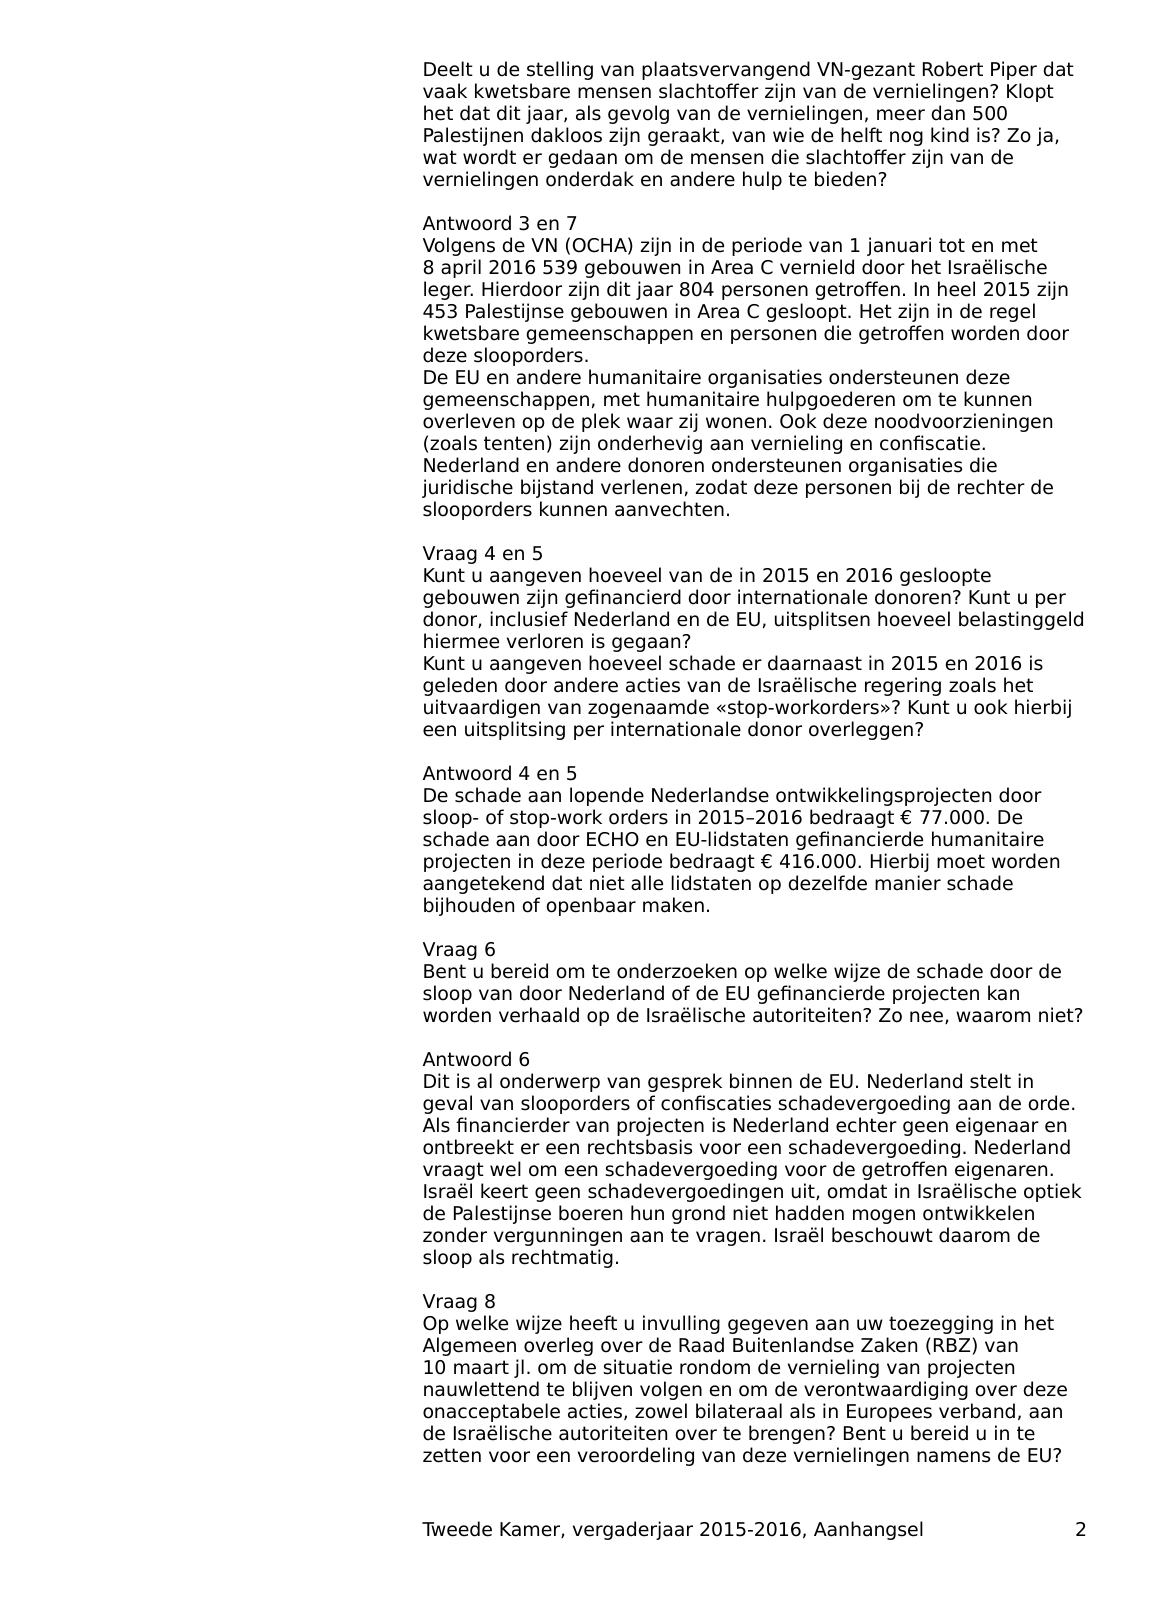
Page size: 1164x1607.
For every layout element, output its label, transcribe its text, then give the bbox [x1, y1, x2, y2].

text Volgens de VN (OCHA) zijn in de periode van 1 januari tot en met 8 april 2016 539 gebouwen in Area C vernield door het Israëlische leger. Hierdoor zijn dit jaar 804 personen getroffen. In heel 2015 zijn 453 Palestijnse gebouwen in Area C gesloopt. Het zijn in de regel kwetsbare gemeenschappen en personen die getroffen worden door deze slooporders. [422, 235, 1087, 367]
text De EU en andere humanitaire organisaties ondersteunen deze gemeenschappen, met humanitaire hulpgoederen om te kunnen overleven op de plek waar zij wonen. Ook deze noodvoorzieningen (zoals tenten) zijn onderhevig aan vernieling en confiscatie. Nederland en andere donoren ondersteunen organisaties die juridische bijstand verlenen, zodat deze personen bij de rechter de slooporders kunnen aanvechten. [422, 367, 1087, 521]
text Antwoord 4 en 5 [422, 763, 1087, 785]
text Vraag 8 [422, 1291, 1087, 1313]
text Op welke wijze heeft u invulling gegeven aan uw toezegging in het Algemeen overleg over de Raad Buitenlandse Zaken (RBZ) van 10 maart jl. om de situatie rondom de vernieling van projecten nauwlettend te blijven volgen en om de verontwaardiging over deze onacceptabele acties, zowel bilateraal als in Europees verband, aan de Israëlische autoriteiten over te brengen? Bent u bereid u in te zetten voor een veroordeling van deze vernielingen namens de EU? [422, 1313, 1087, 1467]
text Deelt u de stelling van plaatsvervangend VN-gezant Robert Piper dat vaak kwetsbare mensen slachtoffer zijn van de vernielingen? Klopt het dat dit jaar, als gevolg van de vernielingen, meer dan 500 Palestijnen dakloos zijn geraakt, van wie de helft nog kind is? Zo ja, wat wordt er gedaan om de mensen die slachtoffer zijn van de vernielingen onderdak en andere hulp te bieden? [422, 59, 1087, 191]
text De schade aan lopende Nederlandse ontwikkelingsprojecten door sloop- of stop-work orders in 2015–2016 bedraagt € 77.000. De schade aan door ECHO en EU-lidstaten gefinancierde humanitaire projecten in deze periode bedraagt € 416.000. Hierbij moet worden aangetekend dat niet alle lidstaten op dezelfde manier schade bijhouden of openbaar maken. [422, 785, 1087, 917]
text Dit is al onderwerp van gesprek binnen de EU. Nederland stelt in geval van slooporders of confiscaties schadevergoeding aan de orde. Als financierder van projecten is Nederland echter geen eigenaar en ontbreekt er een rechtsbasis voor een schadevergoeding. Nederland vraagt wel om een schadevergoeding voor de getroffen eigenaren. Israël keert geen schadevergoedingen uit, omdat in Israëlische optiek de Palestijnse boeren hun grond niet hadden mogen ontwikkelen zonder vergunningen aan te vragen. Israël beschouwt daarom de sloop als rechtmatig. [422, 1071, 1087, 1269]
text Bent u bereid om te onderzoeken op welke wijze de schade door de sloop van door Nederland of de EU gefinancierde projecten kan worden verhaald op de Israëlische autoriteiten? Zo nee, waarom niet? [422, 961, 1087, 1027]
text Kunt u aangeven hoeveel van de in 2015 en 2016 gesloopte gebouwen zijn gefinancierd door internationale donoren? Kunt u per donor, inclusief Nederland en de EU, uitsplitsen hoeveel belastinggeld hiermee verloren is gegaan? [422, 565, 1087, 653]
text Vraag 6 [422, 939, 1087, 961]
text Vraag 4 en 5 [422, 543, 1087, 565]
text Antwoord 3 en 7 [422, 213, 1087, 235]
text Kunt u aangeven hoeveel schade er daarnaast in 2015 en 2016 is geleden door andere acties van de Israëlische regering zoals het uitvaardigen van zogenaamde «stop-workorders»? Kunt u ook hierbij een uitsplitsing per internationale donor overleggen? [422, 653, 1087, 741]
text Antwoord 6 [422, 1049, 1087, 1071]
